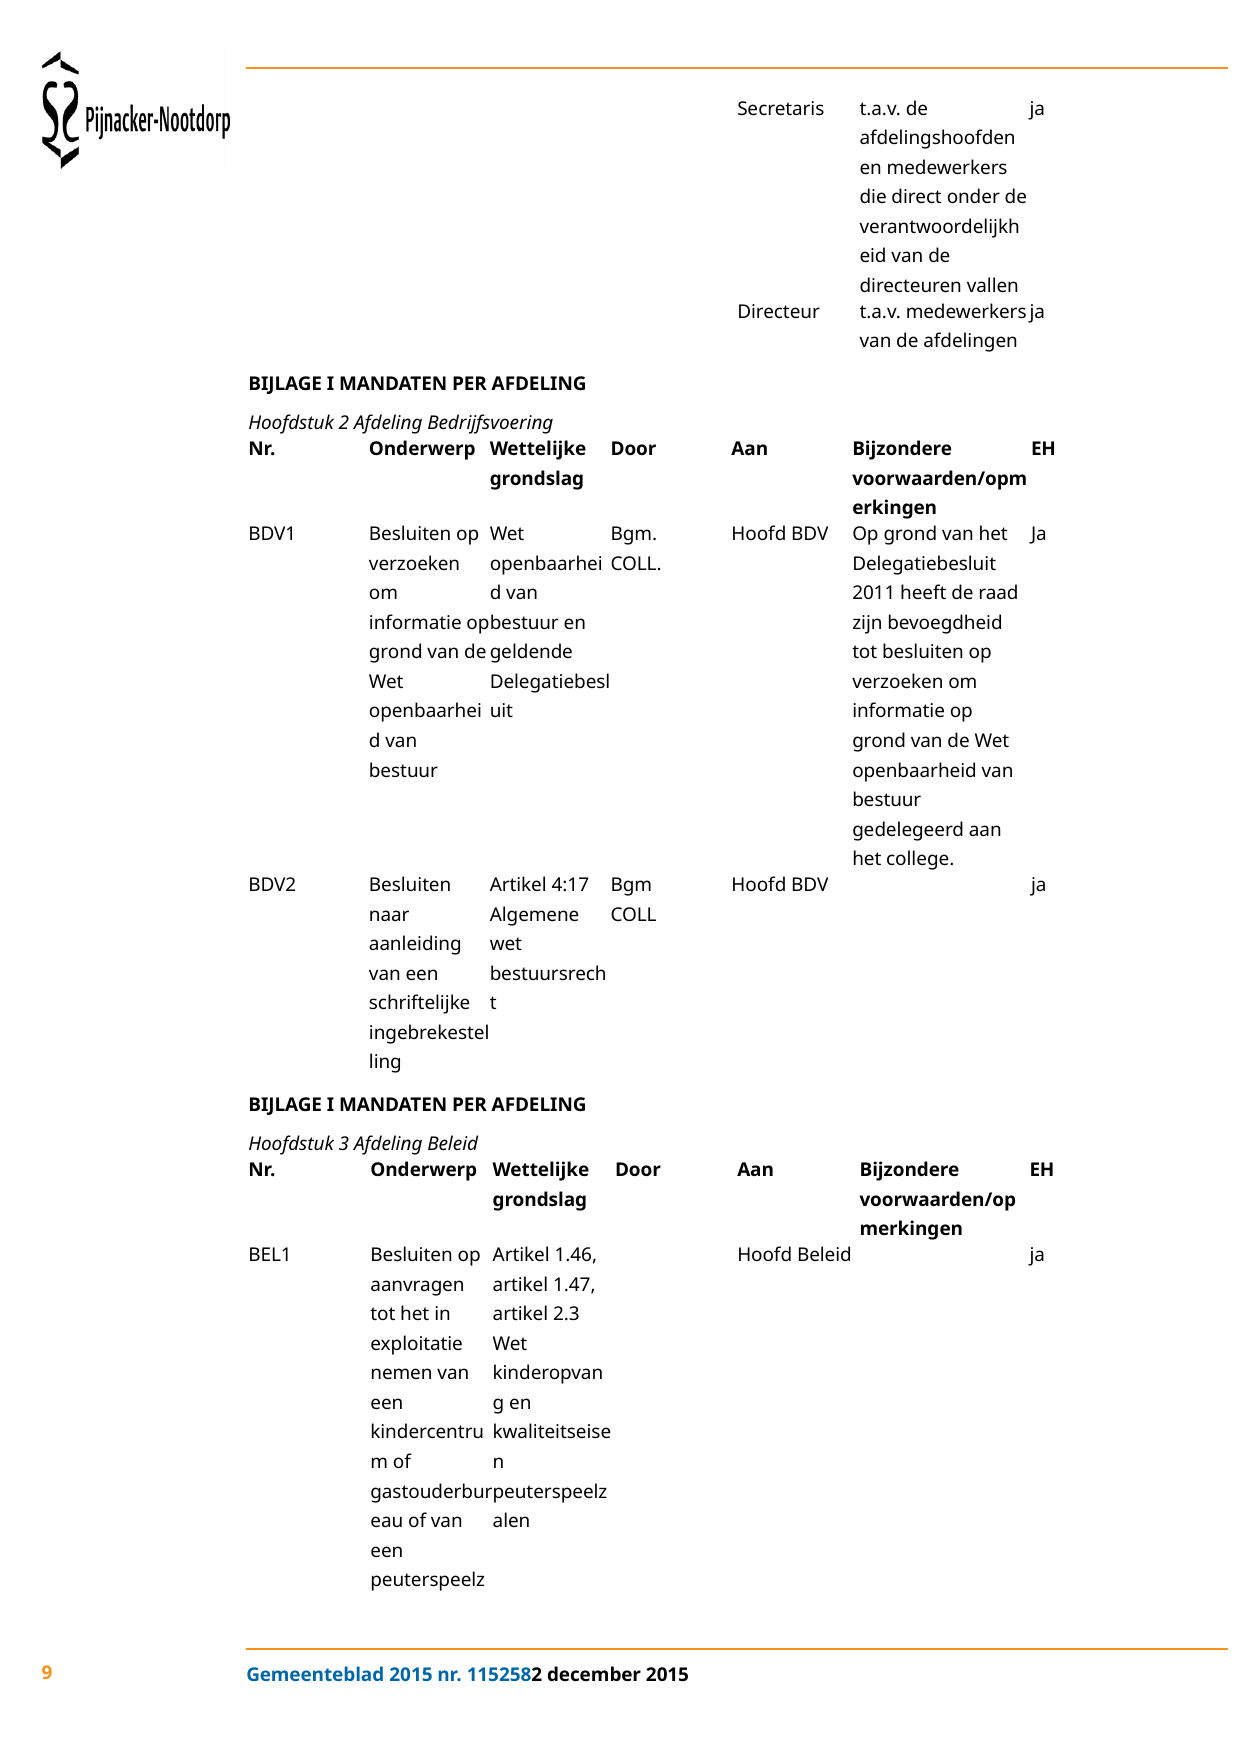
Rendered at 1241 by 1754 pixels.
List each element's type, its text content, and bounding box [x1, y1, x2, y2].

text BIJLAGE I MANDATEN PER AFDELING [248, 1091, 1152, 1117]
table_cell Secretaris [737, 95, 859, 298]
table_cell BDV2 [248, 871, 369, 1074]
table_cell BEL1 [248, 1241, 370, 1592]
table_header Bijzondere voorwaarden/opmerkingen [852, 435, 1031, 520]
table_cell Besluiten op verzoeken om informatie op grond van de Wet openbaarheid van bestuur [369, 520, 489, 871]
table_header Door [615, 1156, 737, 1241]
table_cell [615, 1241, 737, 1592]
table_header Bijzondere voorwaarden/opmerkingen [859, 1156, 1029, 1241]
table_header Nr. [248, 435, 369, 520]
table_cell Hoofd BDV [731, 871, 852, 1074]
picture [41, 47, 231, 172]
table_cell [615, 95, 737, 298]
text Hoofdstuk 3 Afdeling Beleid [248, 1131, 1152, 1156]
table_cell ja [1029, 95, 1152, 298]
table_cell Artikel 1.46, artikel 1.47, artikel 2.3 Wet kinderopvang en kwaliteitseisen peuterspeelzalen [493, 1241, 615, 1592]
text Hoofdstuk 2 Afdeling Bedrijfsvoering [248, 409, 1152, 435]
table_header Onderwerp [369, 435, 489, 520]
table_cell [248, 95, 370, 298]
table_cell t.a.v. de afdelingshoofden en medewerkers die direct onder de verantwoordelijkheid van de directeuren vallen [859, 95, 1029, 298]
table_cell [370, 298, 492, 353]
table_cell Besluiten op aanvragen tot het in exploitatie nemen van een kindercentrum of gastouderbureau of van een peuterspeelz [370, 1241, 492, 1592]
table_cell [493, 298, 615, 353]
table_cell BDV1 [248, 520, 369, 871]
table_header Door [610, 435, 731, 520]
table_header EH [1029, 1156, 1152, 1241]
table_cell Besluiten naar aanleiding van een schriftelijke ingebrekestelling [369, 871, 489, 1074]
table_header Onderwerp [370, 1156, 492, 1241]
table_cell ja [1031, 871, 1152, 1074]
table_header Aan [731, 435, 852, 520]
table_cell ja [1029, 1241, 1152, 1592]
table_header Wettelijke grondslag [490, 435, 610, 520]
table_cell Wet openbaarheid van bestuur en geldende Delegatiebesluit [490, 520, 610, 871]
table_cell Op grond van het Delegatiebesluit 2011 heeft de raad zijn bevoegdheid tot besluiten op verzoeken om informatie op grond van de Wet openbaarheid van bestuur gedelegeerd aan het college. [852, 520, 1031, 871]
table_cell Directeur [737, 298, 859, 353]
text BIJLAGE I MANDATEN PER AFDELING [248, 370, 1152, 396]
table_cell [859, 1241, 1029, 1592]
table_header Aan [737, 1156, 859, 1241]
table_cell Hoofd BDV [731, 520, 852, 871]
table_cell Hoofd Beleid [737, 1241, 859, 1592]
table_cell [248, 298, 370, 353]
table_cell Ja [1031, 520, 1152, 871]
table_cell Artikel 4:17 Algemene wet bestuursrecht [490, 871, 610, 1074]
table_header EH [1031, 435, 1152, 520]
table_cell Bgm. COLL. [610, 520, 731, 871]
table_cell Bgm COLL [610, 871, 731, 1074]
table_header Wettelijke grondslag [493, 1156, 615, 1241]
table_cell [852, 871, 1031, 1074]
table_cell t.a.v. medewerkers van de afdelingen [859, 298, 1029, 353]
table_header Nr. [248, 1156, 370, 1241]
table_cell [370, 95, 492, 298]
table_cell [493, 95, 615, 298]
table_cell ja [1029, 298, 1152, 353]
table_cell [615, 298, 737, 353]
